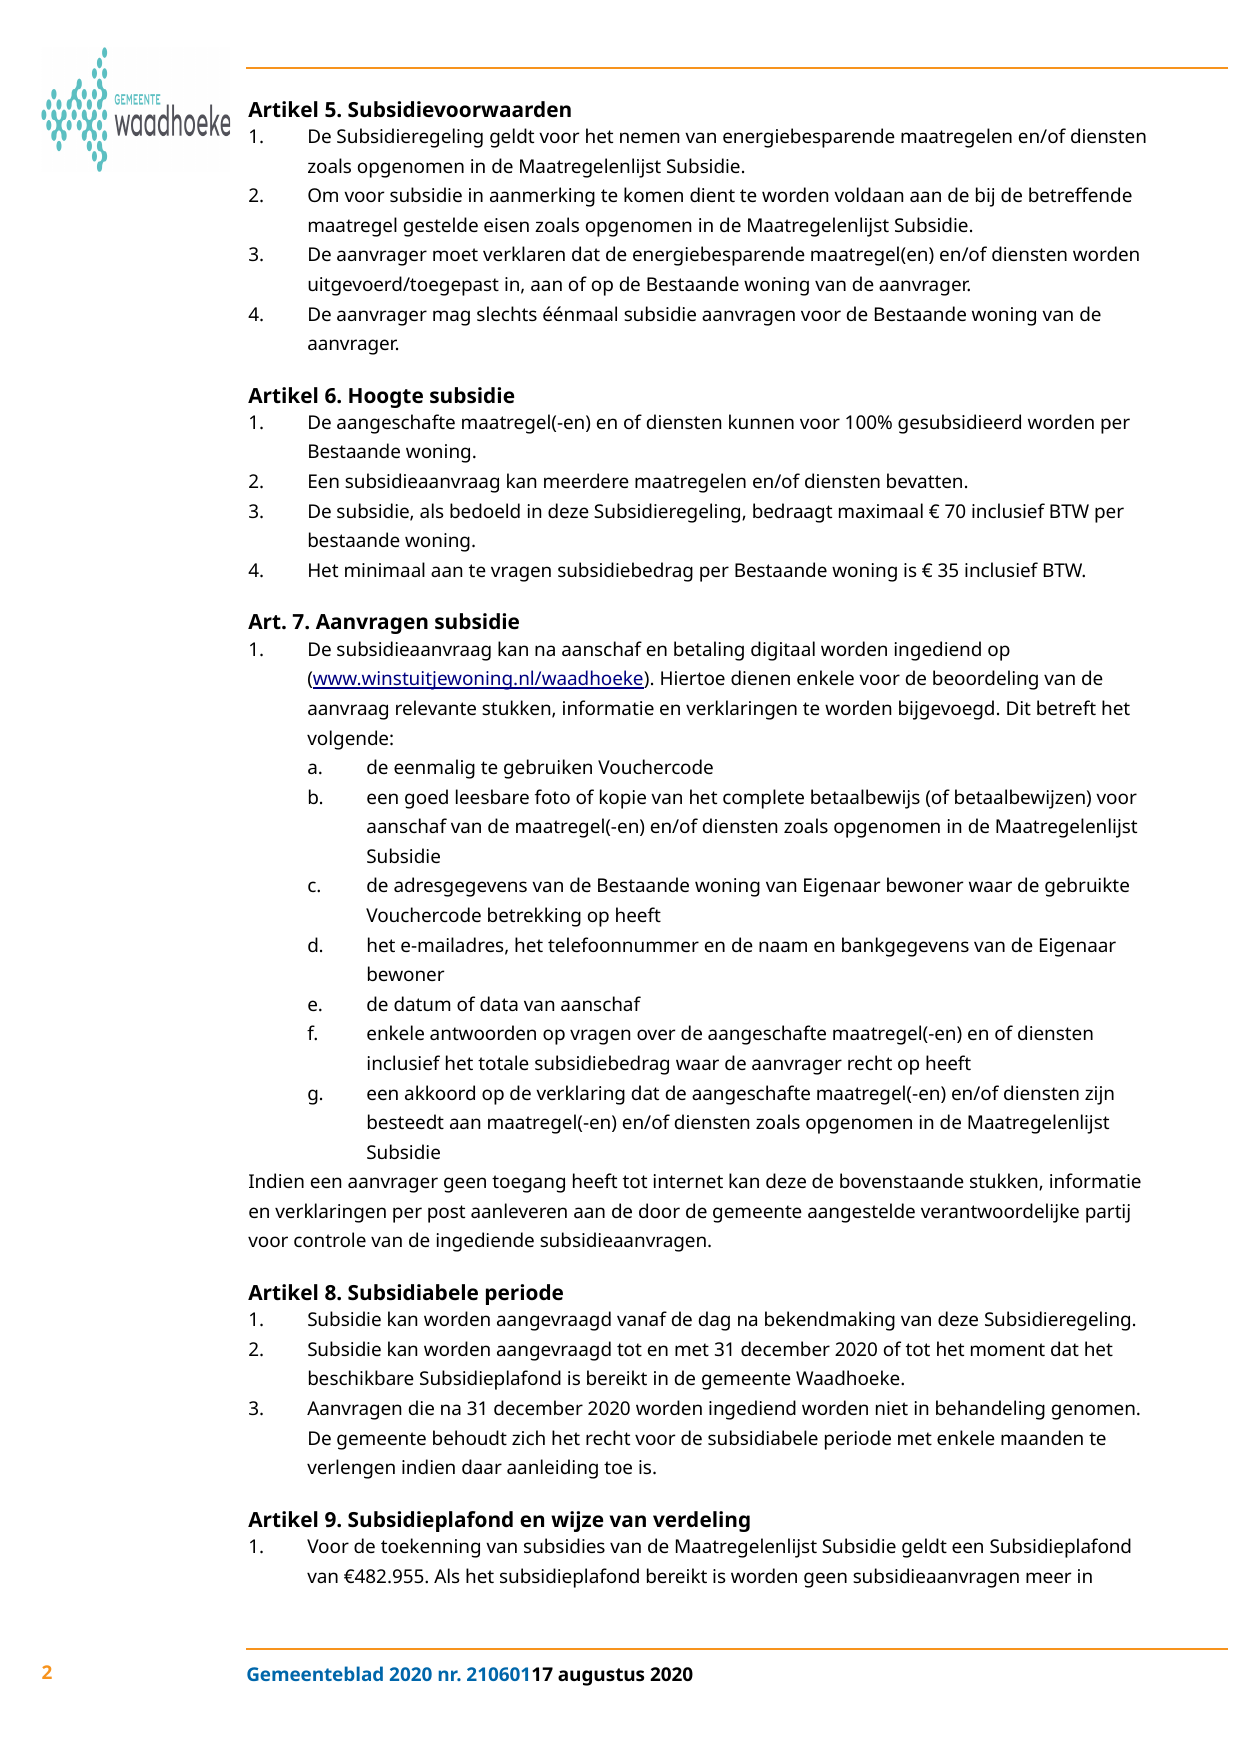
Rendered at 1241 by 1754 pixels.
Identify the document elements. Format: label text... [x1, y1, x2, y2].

list De aanvrager moet verklaren dat de energiebesparende maatregel(en) en/of diensten worden uitgevoerd/toegepast in, aan of op de Bestaande woning van de aanvrager. [248, 242, 1152, 297]
list de eenmalig te gebruiken Vouchercode [307, 754, 1152, 780]
list De subsidieaanvraag kan na aanschaf en betaling digitaal worden ingediend op (www.winstuitjewoning.nl/waadhoeke). Hiertoe dienen enkele voor de beoordeling van de aanvraag relevante stukken, informatie en verklaringen te worden bijgevoegd. Dit betreft het volgende: [248, 636, 1152, 750]
list Het minimaal aan te vragen subsidiebedrag per Bestaande woning is € 35 inclusief BTW. [248, 557, 1152, 583]
text Artikel 6. Hoogte subsidie [248, 381, 1152, 409]
list Om voor subsidie in aanmerking te komen dient te worden voldaan aan de bij de betreffende maatregel gestelde eisen zoals opgenomen in de Maatregelenlijst Subsidie. [248, 182, 1152, 238]
picture [41, 47, 231, 172]
list Subsidie kan worden aangevraagd vanaf de dag na bekendmaking van deze Subsidieregeling. [248, 1306, 1152, 1332]
text Artikel 5. Subsidievoorwaarden [248, 95, 1152, 123]
list De aangeschafte maatregel(-en) en of diensten kunnen voor 100% gesubsidieerd worden per Bestaande woning. [248, 409, 1152, 464]
list Subsidie kan worden aangevraagd tot en met 31 december 2020 of tot het moment dat het beschikbare Subsidieplafond is bereikt in de gemeente Waadhoeke. [248, 1336, 1152, 1391]
list de datum of data van aanschaf [307, 991, 1152, 1017]
text Artikel 8. Subsidiabele periode [248, 1278, 1152, 1306]
list het e-mailadres, het telefoonnummer en de naam en bankgegevens van de Eigenaar bewoner [307, 932, 1152, 987]
list De subsidie, als bedoeld in deze Subsidieregeling, bedraagt maximaal € 70 inclusief BTW per bestaande woning. [248, 498, 1152, 553]
list De Subsidieregeling geldt voor het nemen van energiebesparende maatregelen en/of diensten zoals opgenomen in de Maatregelenlijst Subsidie. [248, 123, 1152, 178]
list Een subsidieaanvraag kan meerdere maatregelen en/of diensten bevatten. [248, 468, 1152, 494]
text Artikel 9. Subsidieplafond en wijze van verdeling [248, 1505, 1152, 1533]
list een goed leesbare foto of kopie van het complete betaalbewijs (of betaalbewijzen) voor aanschaf van de maatregel(-en) en/of diensten zoals opgenomen in de Maatregelenlijst Subsidie [307, 784, 1152, 869]
list een akkoord op de verklaring dat de aangeschafte maatregel(-en) en/of diensten zijn besteedt aan maatregel(-en) en/of diensten zoals opgenomen in de Maatregelenlijst Subsidie [307, 1080, 1152, 1164]
list Aanvragen die na 31 december 2020 worden ingediend worden niet in behandeling genomen. De gemeente behoudt zich het recht voor de subsidiabele periode met enkele maanden te verlengen indien daar aanleiding toe is. [248, 1395, 1152, 1480]
list Voor de toekenning van subsidies van de Maatregelenlijst Subsidie geldt een Subsidieplafond van €482.955. Als het subsidieplafond bereikt is worden geen subsidieaanvragen meer in [248, 1533, 1152, 1588]
list De aanvrager mag slechts éénmaal subsidie aanvragen voor de Bestaande woning van de aanvrager. [248, 301, 1152, 356]
text Art. 7. Aanvragen subsidie [248, 607, 1152, 636]
list de adresgegevens van de Bestaande woning van Eigenaar bewoner waar de gebruikte Vouchercode betrekking op heeft [307, 873, 1152, 928]
text Indien een aanvrager geen toegang heeft tot internet kan deze de bovenstaande stukken, informatie en verklaringen per post aanleveren aan de door de gemeente aangestelde verantwoordelijke partij voor controle van de ingediende subsidieaanvragen. [248, 1168, 1152, 1253]
list enkele antwoorden op vragen over de aangeschafte maatregel(-en) en of diensten inclusief het totale subsidiebedrag waar de aanvrager recht op heeft [307, 1021, 1152, 1076]
